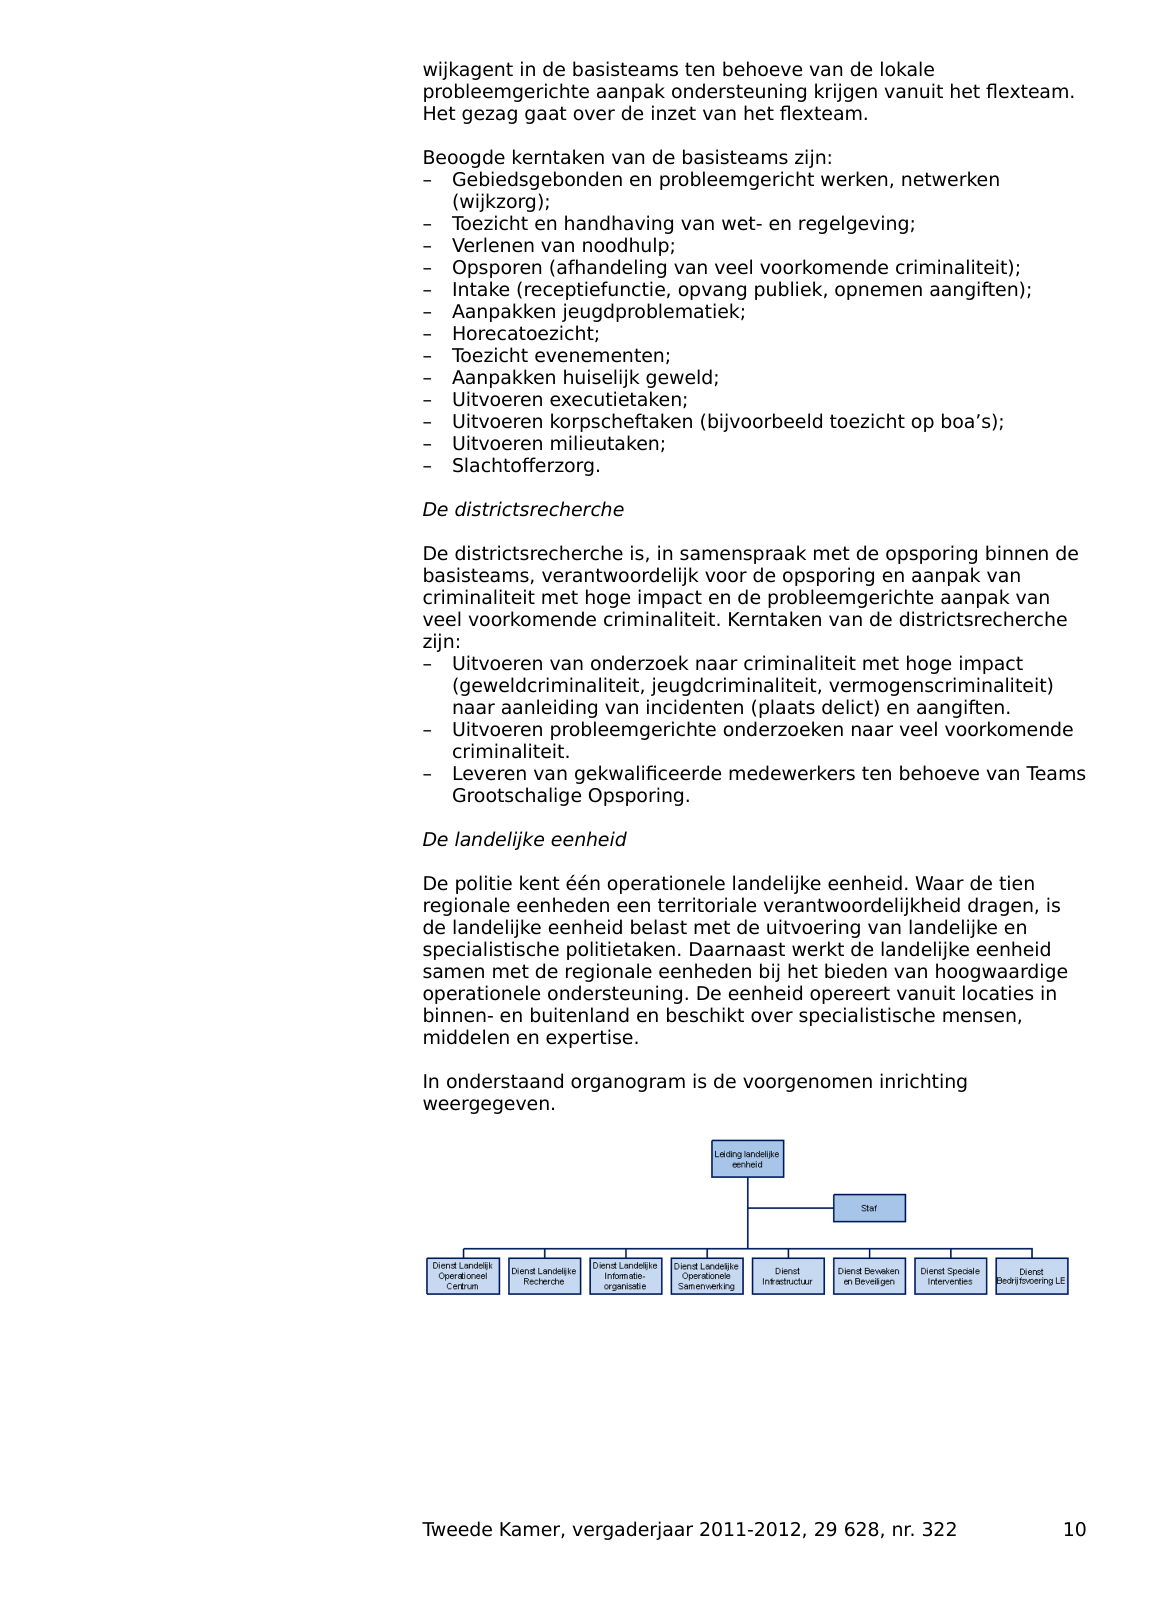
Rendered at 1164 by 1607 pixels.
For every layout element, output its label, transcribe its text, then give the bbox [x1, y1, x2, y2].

text – Uitvoeren executietaken; [422, 389, 1087, 411]
subtitle De districtsrecherche [422, 499, 1087, 521]
picture [422, 1137, 1072, 1297]
text wijkagent in de basisteams ten behoeve van de lokale probleemgerichte aanpak ondersteuning krijgen vanuit het flexteam. Het gezag gaat over de inzet van het flexteam. [422, 59, 1087, 125]
text – Aanpakken huiselijk geweld; [422, 367, 1087, 389]
text – Uitvoeren van onderzoek naar criminaliteit met hoge impact (geweldcriminaliteit, jeugdcriminaliteit, vermogenscriminaliteit) naar aanleiding van incidenten (plaats delict) en aangiften. [422, 653, 1087, 719]
text – Uitvoeren korpscheftaken (bijvoorbeeld toezicht op boa’s); [422, 411, 1087, 433]
text De politie kent één operationele landelijke eenheid. Waar de tien regionale eenheden een territoriale verantwoordelijkheid dragen, is de landelijke eenheid belast met de uitvoering van landelijke en specialistische politietaken. Daarnaast werkt de landelijke eenheid samen met de regionale eenheden bij het bieden van hoogwaardige operationele ondersteuning. De eenheid opereert vanuit locaties in binnen- en buitenland en beschikt over specialistische mensen, middelen en expertise. [422, 873, 1087, 1049]
text In onderstaand organogram is de voorgenomen inrichting weergegeven. [422, 1071, 1087, 1115]
text – Slachtofferzorg. [422, 455, 1087, 477]
subtitle De landelijke eenheid [422, 829, 1087, 851]
text – Gebiedsgebonden en probleemgericht werken, netwerken (wijkzorg); [422, 169, 1087, 213]
text – Toezicht en handhaving van wet- en regelgeving; [422, 213, 1087, 235]
text – Leveren van gekwalificeerde medewerkers ten behoeve van Teams Grootschalige Opsporing. [422, 763, 1087, 807]
text – Uitvoeren milieutaken; [422, 433, 1087, 455]
text – Opsporen (afhandeling van veel voorkomende criminaliteit); [422, 257, 1087, 279]
text – Horecatoezicht; [422, 323, 1087, 345]
text – Aanpakken jeugdproblematiek; [422, 301, 1087, 323]
text Beoogde kerntaken van de basisteams zijn: [422, 147, 1087, 169]
text De districtsrecherche is, in samenspraak met de opsporing binnen de basisteams, verantwoordelijk voor de opsporing en aanpak van criminaliteit met hoge impact en de probleemgerichte aanpak van veel voorkomende criminaliteit. Kerntaken van de districtsrecherche zijn: [422, 543, 1087, 653]
text – Verlenen van noodhulp; [422, 235, 1087, 257]
text – Intake (receptiefunctie, opvang publiek, opnemen aangiften); [422, 279, 1087, 301]
text – Toezicht evenementen; [422, 345, 1087, 367]
text – Uitvoeren probleemgerichte onderzoeken naar veel voorkomende criminaliteit. [422, 719, 1087, 763]
